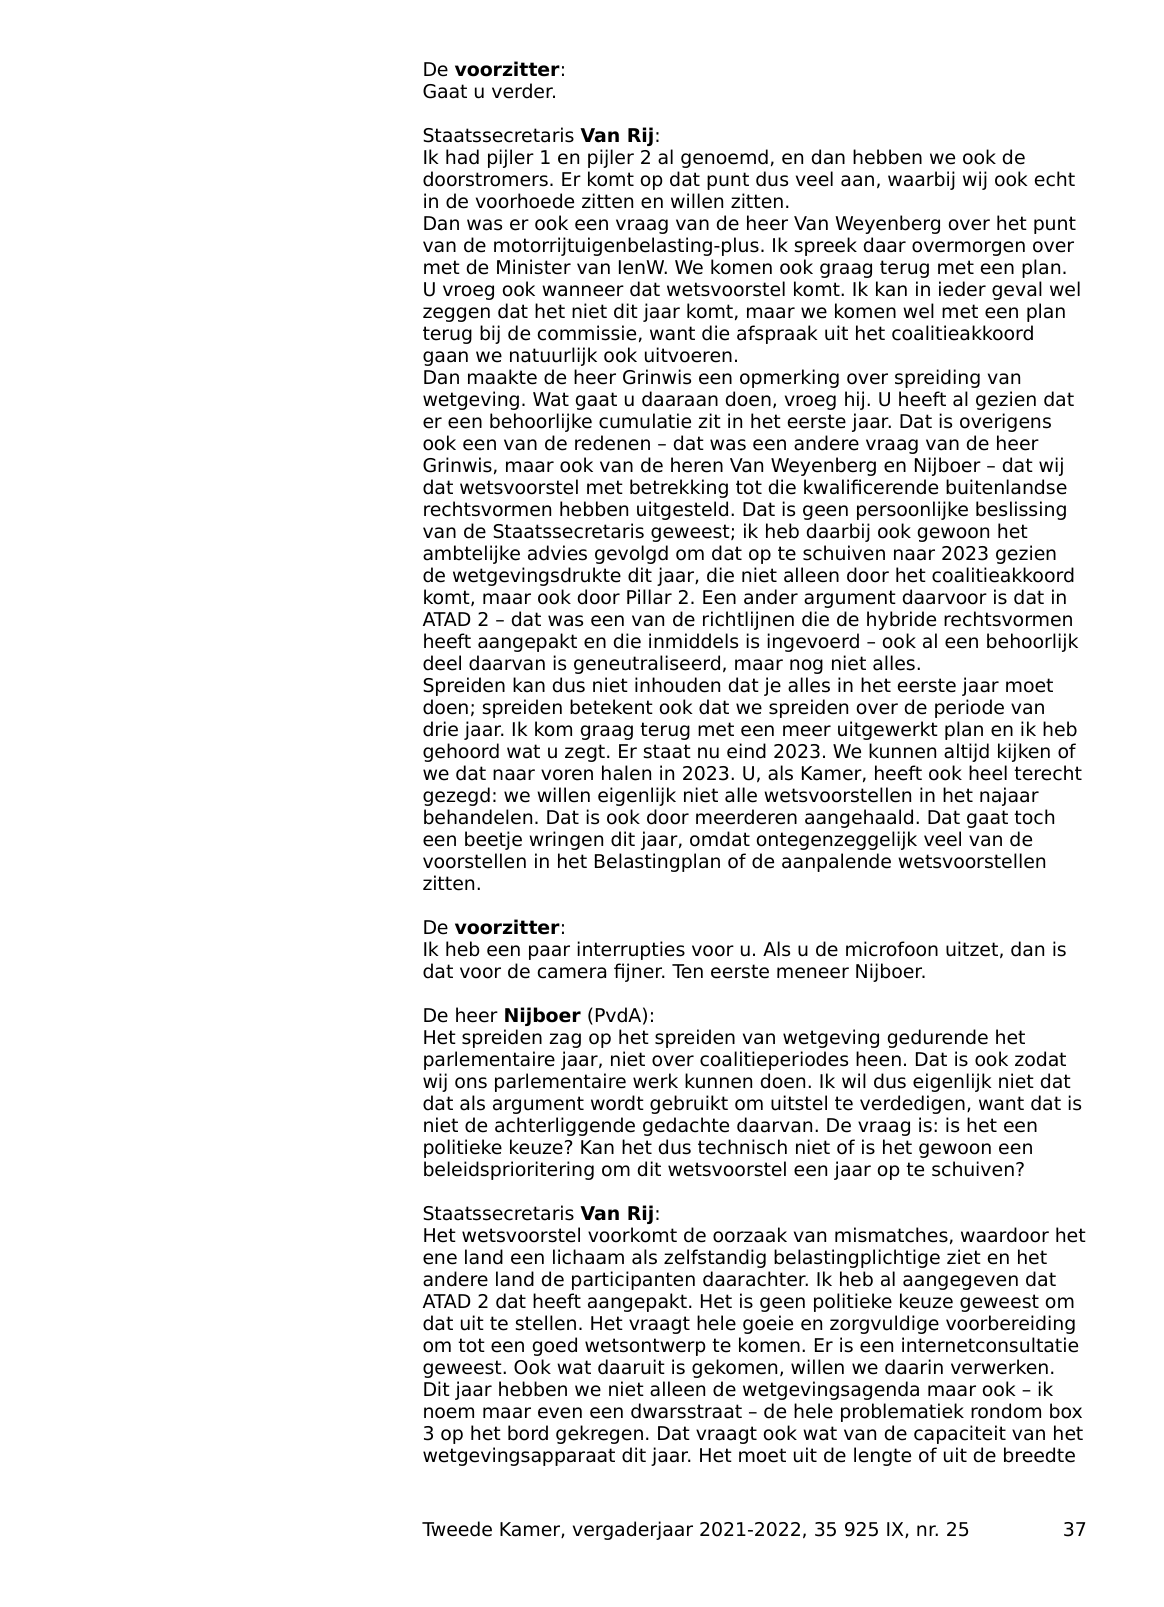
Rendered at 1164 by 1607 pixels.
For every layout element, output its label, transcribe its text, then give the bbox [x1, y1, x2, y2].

text Ik had pijler 1 en pijler 2 al genoemd, en dan hebben we ook de doorstromers. Er komt op dat punt dus veel aan, waarbij wij ook echt in de voorhoede zitten en willen zitten. [422, 147, 1087, 213]
text Staatssecretaris Van Rij: [422, 1203, 1087, 1225]
text Ik heb een paar interrupties voor u. Als u de microfoon uitzet, dan is dat voor de camera fijner. Ten eerste meneer Nijboer. [422, 939, 1087, 983]
text Het spreiden zag op het spreiden van wetgeving gedurende het parlementaire jaar, niet over coalitieperiodes heen. Dat is ook zodat wij ons parlementaire werk kunnen doen. Ik wil dus eigenlijk niet dat dat als argument wordt gebruikt om uitstel te verdedigen, want dat is niet de achterliggende gedachte daarvan. De vraag is: is het een politieke keuze? Kan het dus technisch niet of is het gewoon een beleidsprioritering om dit wetsvoorstel een jaar op te schuiven? [422, 1027, 1087, 1181]
text Staatssecretaris Van Rij: [422, 125, 1087, 147]
text Spreiden kan dus niet inhouden dat je alles in het eerste jaar moet doen; spreiden betekent ook dat we spreiden over de periode van drie jaar. Ik kom graag terug met een meer uitgewerkt plan en ik heb gehoord wat u zegt. Er staat nu eind 2023. We kunnen altijd kijken of we dat naar voren halen in 2023. U, als Kamer, heeft ook heel terecht gezegd: we willen eigenlijk niet alle wetsvoorstellen in het najaar behandelen. Dat is ook door meerderen aangehaald. Dat gaat toch een beetje wringen dit jaar, omdat ontegenzeggelijk veel van de voorstellen in het Belastingplan of de aanpalende wetsvoorstellen zitten. [422, 675, 1087, 894]
text De voorzitter: [422, 917, 1087, 939]
text Dan maakte de heer Grinwis een opmerking over spreiding van wetgeving. Wat gaat u daaraan doen, vroeg hij. U heeft al gezien dat er een behoorlijke cumulatie zit in het eerste jaar. Dat is overigens ook een van de redenen – dat was een andere vraag van de heer Grinwis, maar ook van de heren Van Weyenberg en Nijboer – dat wij dat wetsvoorstel met betrekking tot die kwalificerende buitenlandse rechtsvormen hebben uitgesteld. Dat is geen persoonlijke beslissing van de Staatssecretaris geweest; ik heb daarbij ook gewoon het ambtelijke advies gevolgd om dat op te schuiven naar 2023 gezien de wetgevingsdrukte dit jaar, die niet alleen door het coalitieakkoord komt, maar ook door Pillar 2. Een ander argument daarvoor is dat in ATAD 2 – dat was een van de richtlijnen die de hybride rechtsvormen heeft aangepakt en die inmiddels is ingevoerd – ook al een behoorlijk deel daarvan is geneutraliseerd, maar nog niet alles. [422, 367, 1087, 675]
text De heer Nijboer (PvdA): [422, 1005, 1087, 1027]
text Gaat u verder. [422, 81, 1087, 103]
text Het wetsvoorstel voorkomt de oorzaak van mismatches, waardoor het ene land een lichaam als zelfstandig belastingplichtige ziet en het andere land de participanten daarachter. Ik heb al aangegeven dat ATAD 2 dat heeft aangepakt. Het is geen politieke keuze geweest om dat uit te stellen. Het vraagt hele goeie en zorgvuldige voorbereiding om tot een goed wetsontwerp te komen. Er is een internetconsultatie geweest. Ook wat daaruit is gekomen, willen we daarin verwerken. Dit jaar hebben we niet alleen de wetgevingsagenda maar ook – ik noem maar even een dwarsstraat – de hele problematiek rondom box 3 op het bord gekregen. Dat vraagt ook wat van de capaciteit van het wetgevingsapparaat dit jaar. Het moet uit de lengte of uit de breedte [422, 1225, 1087, 1467]
text Dan was er ook een vraag van de heer Van Weyenberg over het punt van de motorrijtuigenbelasting-plus. Ik spreek daar overmorgen over met de Minister van IenW. We komen ook graag terug met een plan. U vroeg ook wanneer dat wetsvoorstel komt. Ik kan in ieder geval wel zeggen dat het niet dit jaar komt, maar we komen wel met een plan terug bij de commissie, want die afspraak uit het coalitieakkoord gaan we natuurlijk ook uitvoeren. [422, 213, 1087, 367]
text De voorzitter: [422, 59, 1087, 81]
